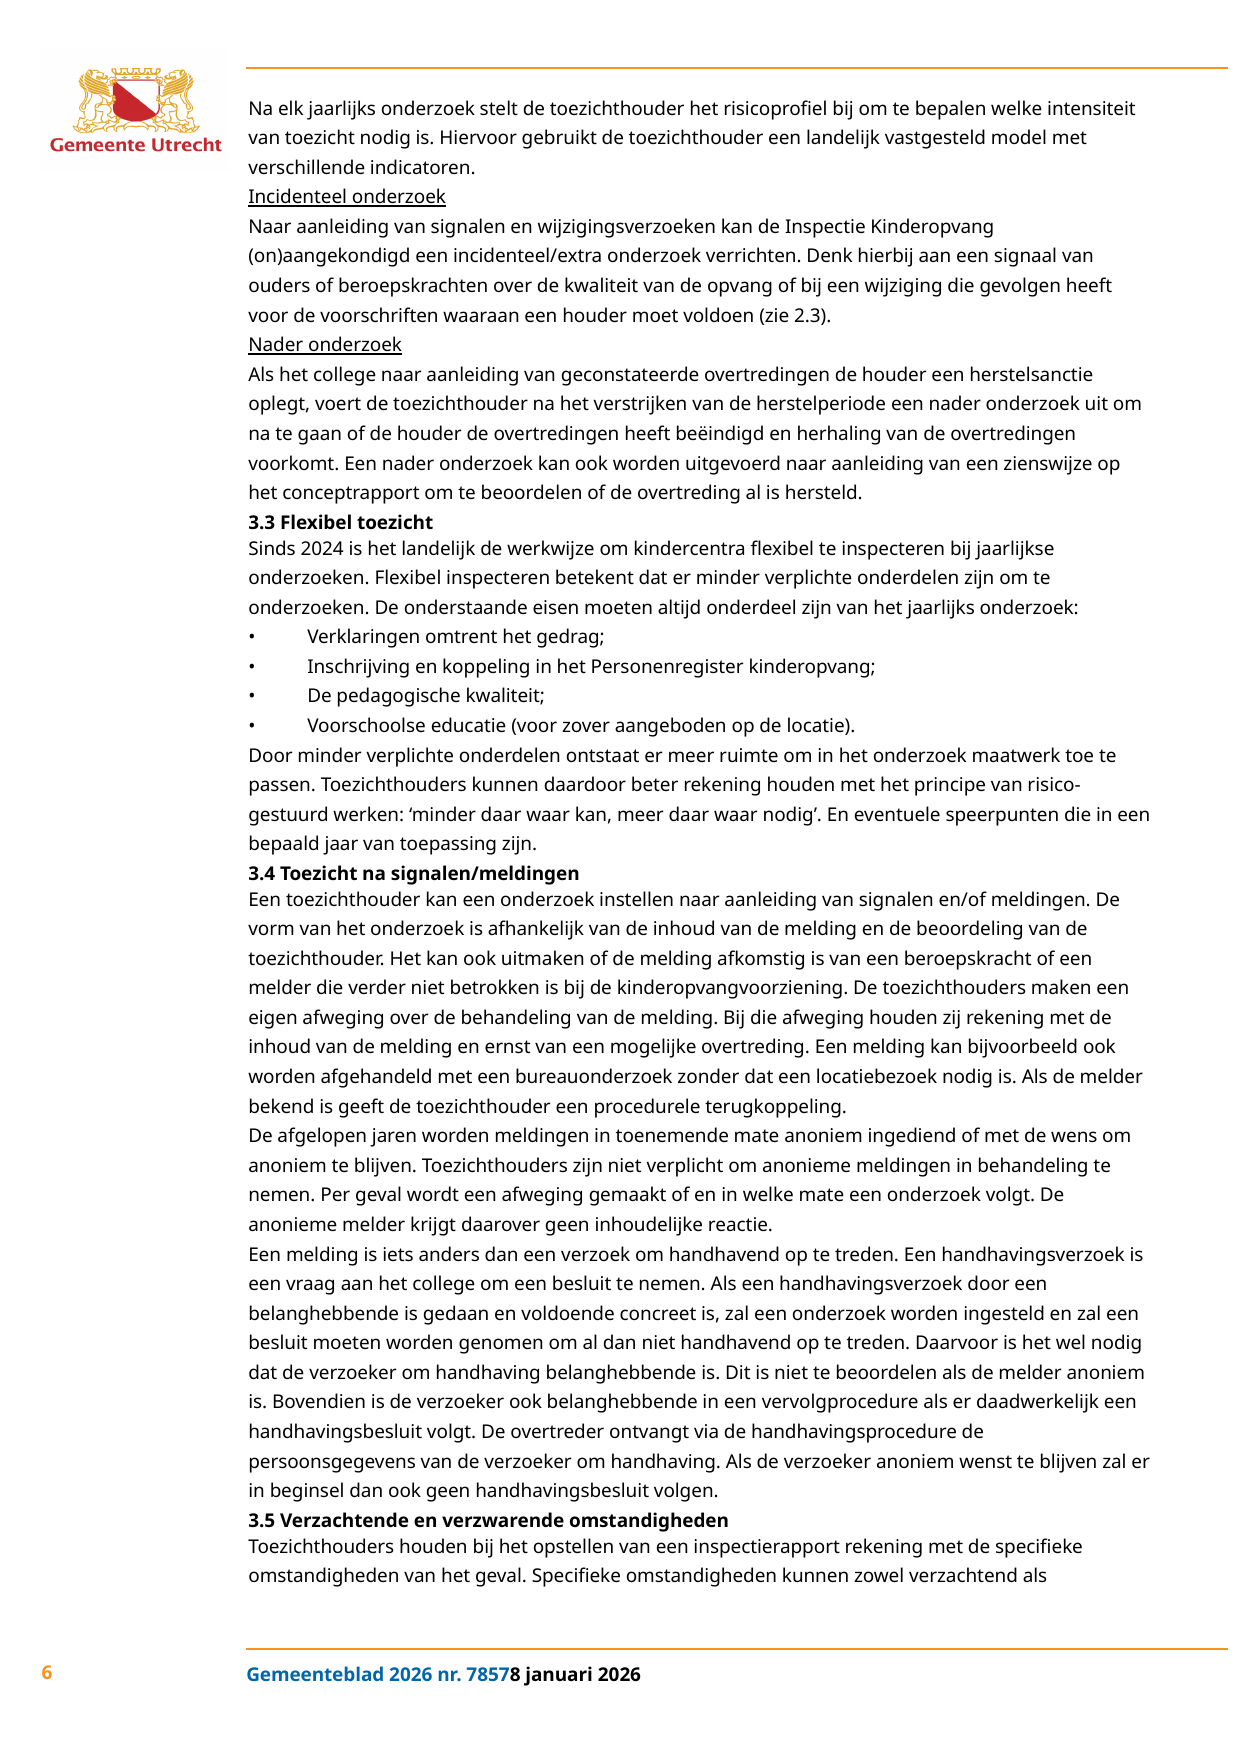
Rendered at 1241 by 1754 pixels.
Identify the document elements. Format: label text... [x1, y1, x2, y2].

picture [41, 47, 231, 172]
text Een melding is iets anders dan een verzoek om handhavend op te treden. Een handhavingsverzoek is een vraag aan het college om een besluit te nemen. Als een handhavingsverzoek door een belanghebbende is gedaan en voldoende concreet is, zal een onderzoek worden ingesteld en zal een besluit moeten worden genomen om al dan niet handhavend op te treden. Daarvoor is het wel nodig dat de verzoeker om handhaving belanghebbende is. Dit is niet te beoordelen als de melder anoniem is. Bovendien is de verzoeker ook belanghebbende in een vervolgprocedure als er daadwerkelijk een handhavingsbesluit volgt. De overtreder ontvangt via de handhavingsprocedure de persoonsgegevens van de verzoeker om handhaving. Als de verzoeker anoniem wenst te blijven zal er in beginsel dan ook geen handhavingsbesluit volgen. [248, 1241, 1152, 1503]
text Sinds 2024 is het landelijk de werkwijze om kindercentra flexibel te inspecteren bij jaarlijkse onderzoeken. Flexibel inspecteren betekent dat er minder verplichte onderdelen zijn om te onderzoeken. De onderstaande eisen moeten altijd onderdeel zijn van het jaarlijks onderzoek: [248, 535, 1152, 619]
text 3.5 Verzachtende en verzwarende omstandigheden [248, 1507, 1152, 1533]
text Als het college naar aanleiding van geconstateerde overtredingen de houder een herstelsanctie oplegt, voert de toezichthouder na het verstrijken van de herstelperiode een nader onderzoek uit om na te gaan of de houder de overtredingen heeft beëindigd en herhaling van de overtredingen voorkomt. Een nader onderzoek kan ook worden uitgevoerd naar aanleiding van een zienswijze op het conceptrapport om te beoordelen of de overtreding al is hersteld. [248, 361, 1152, 505]
text Na elk jaarlijks onderzoek stelt de toezichthouder het risicoprofiel bij om te bepalen welke intensiteit van toezicht nodig is. Hiervoor gebruikt de toezichthouder een landelijk vastgesteld model met verschillende indicatoren. [248, 95, 1152, 180]
list Voorschoolse educatie (voor zover aangeboden op de locatie). [248, 712, 1152, 738]
text Naar aanleiding van signalen en wijzigingsverzoeken kan de Inspectie Kinderopvang (on)aangekondigd een incidenteel/extra onderzoek verrichten. Denk hierbij aan een signaal van ouders of beroepskrachten over de kwaliteit van de opvang of bij een wijziging die gevolgen heeft voor de voorschriften waaraan een houder moet voldoen (zie 2.3). [248, 213, 1152, 328]
text 3.3 Flexibel toezicht [248, 509, 1152, 535]
list Verklaringen omtrent het gedrag; [248, 623, 1152, 649]
text Incidenteel onderzoek [248, 183, 1152, 209]
text Nader onderzoek [248, 331, 1152, 357]
text De afgelopen jaren worden meldingen in toenemende mate anoniem ingediend of met de wens om anoniem te blijven. Toezichthouders zijn niet verplicht om anonieme meldingen in behandeling te nemen. Per geval wordt een afweging gemaakt of en in welke mate een onderzoek volgt. De anonieme melder krijgt daarover geen inhoudelijke reactie. [248, 1122, 1152, 1237]
text 3.4 Toezicht na signalen/meldingen [248, 860, 1152, 886]
text Door minder verplichte onderdelen ontstaat er meer ruimte om in het onderzoek maatwerk toe te passen. Toezichthouders kunnen daardoor beter rekening houden met het principe van risico-gestuurd werken: ‘minder daar waar kan, meer daar waar nodig’. En eventuele speerpunten die in een bepaald jaar van toepassing zijn. [248, 742, 1152, 856]
list De pedagogische kwaliteit; [248, 683, 1152, 708]
list Inschrijving en koppeling in het Personenregister kinderopvang; [248, 653, 1152, 679]
text Toezichthouders houden bij het opstellen van een inspectierapport rekening met de specifieke omstandigheden van het geval. Specifieke omstandigheden kunnen zowel verzachtend als [248, 1533, 1152, 1588]
text Een toezichthouder kan een onderzoek instellen naar aanleiding van signalen en/of meldingen. De vorm van het onderzoek is afhankelijk van de inhoud van de melding en de beoordeling van de toezichthouder. Het kan ook uitmaken of de melding afkomstig is van een beroepskracht of een melder die verder niet betrokken is bij de kinderopvangvoorziening. De toezichthouders maken een eigen afweging over de behandeling van de melding. Bij die afweging houden zij rekening met de inhoud van de melding en ernst van een mogelijke overtreding. Een melding kan bijvoorbeeld ook worden afgehandeld met een bureauonderzoek zonder dat een locatiebezoek nodig is. Als de melder bekend is geeft de toezichthouder een procedurele terugkoppeling. [248, 886, 1152, 1119]
